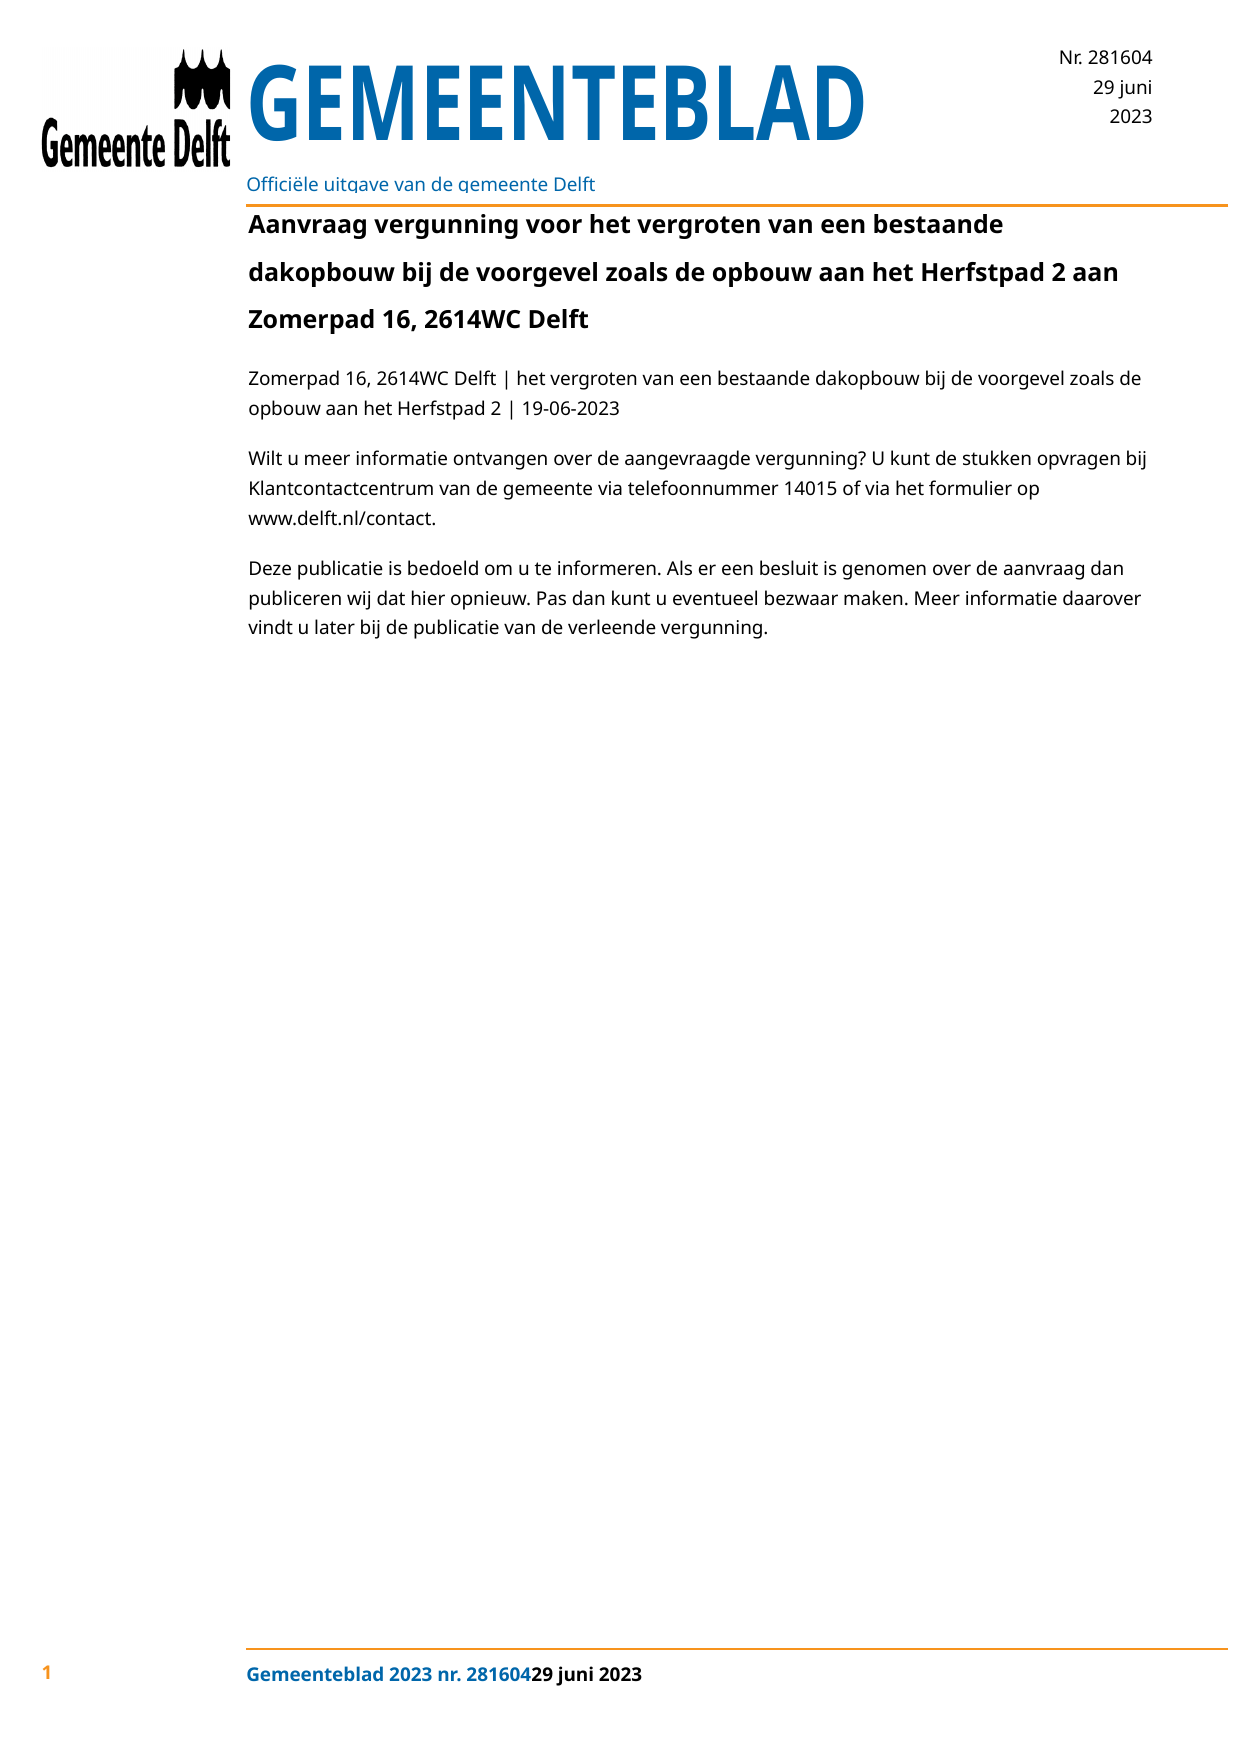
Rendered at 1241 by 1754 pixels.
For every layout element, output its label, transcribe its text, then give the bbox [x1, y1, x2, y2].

picture [41, 47, 231, 172]
text Wilt u meer informatie ontvangen over de aangevraagde vergunning? U kunt de stukken opvragen bij Klantcontactcentrum van de gemeente via telefoonnummer 14015 of via het formulier op www.delft.nl/contact. [248, 446, 1152, 530]
text Deze publicatie is bedoeld om u te informeren. Als er een besluit is genomen over de aanvraag dan publiceren wij dat hier opnieuw. Pas dan kunt u eventueel bezwaar maken. Meer informatie daarover vindt u later bij de publicatie van de verleende vergunning. [248, 555, 1152, 640]
text Zomerpad 16, 2614WC Delft | het vergroten van een bestaande dakopbouw bij de voorgevel zoals de opbouw aan het Herfstpad 2 | 19-06-2023 [248, 366, 1152, 421]
text Aanvraag vergunning voor het vergroten van een bestaande dakopbouw bij de voorgevel zoals de opbouw aan het Herfstpad 2 aan Zomerpad 16, 2614WC Delft [248, 207, 1152, 336]
